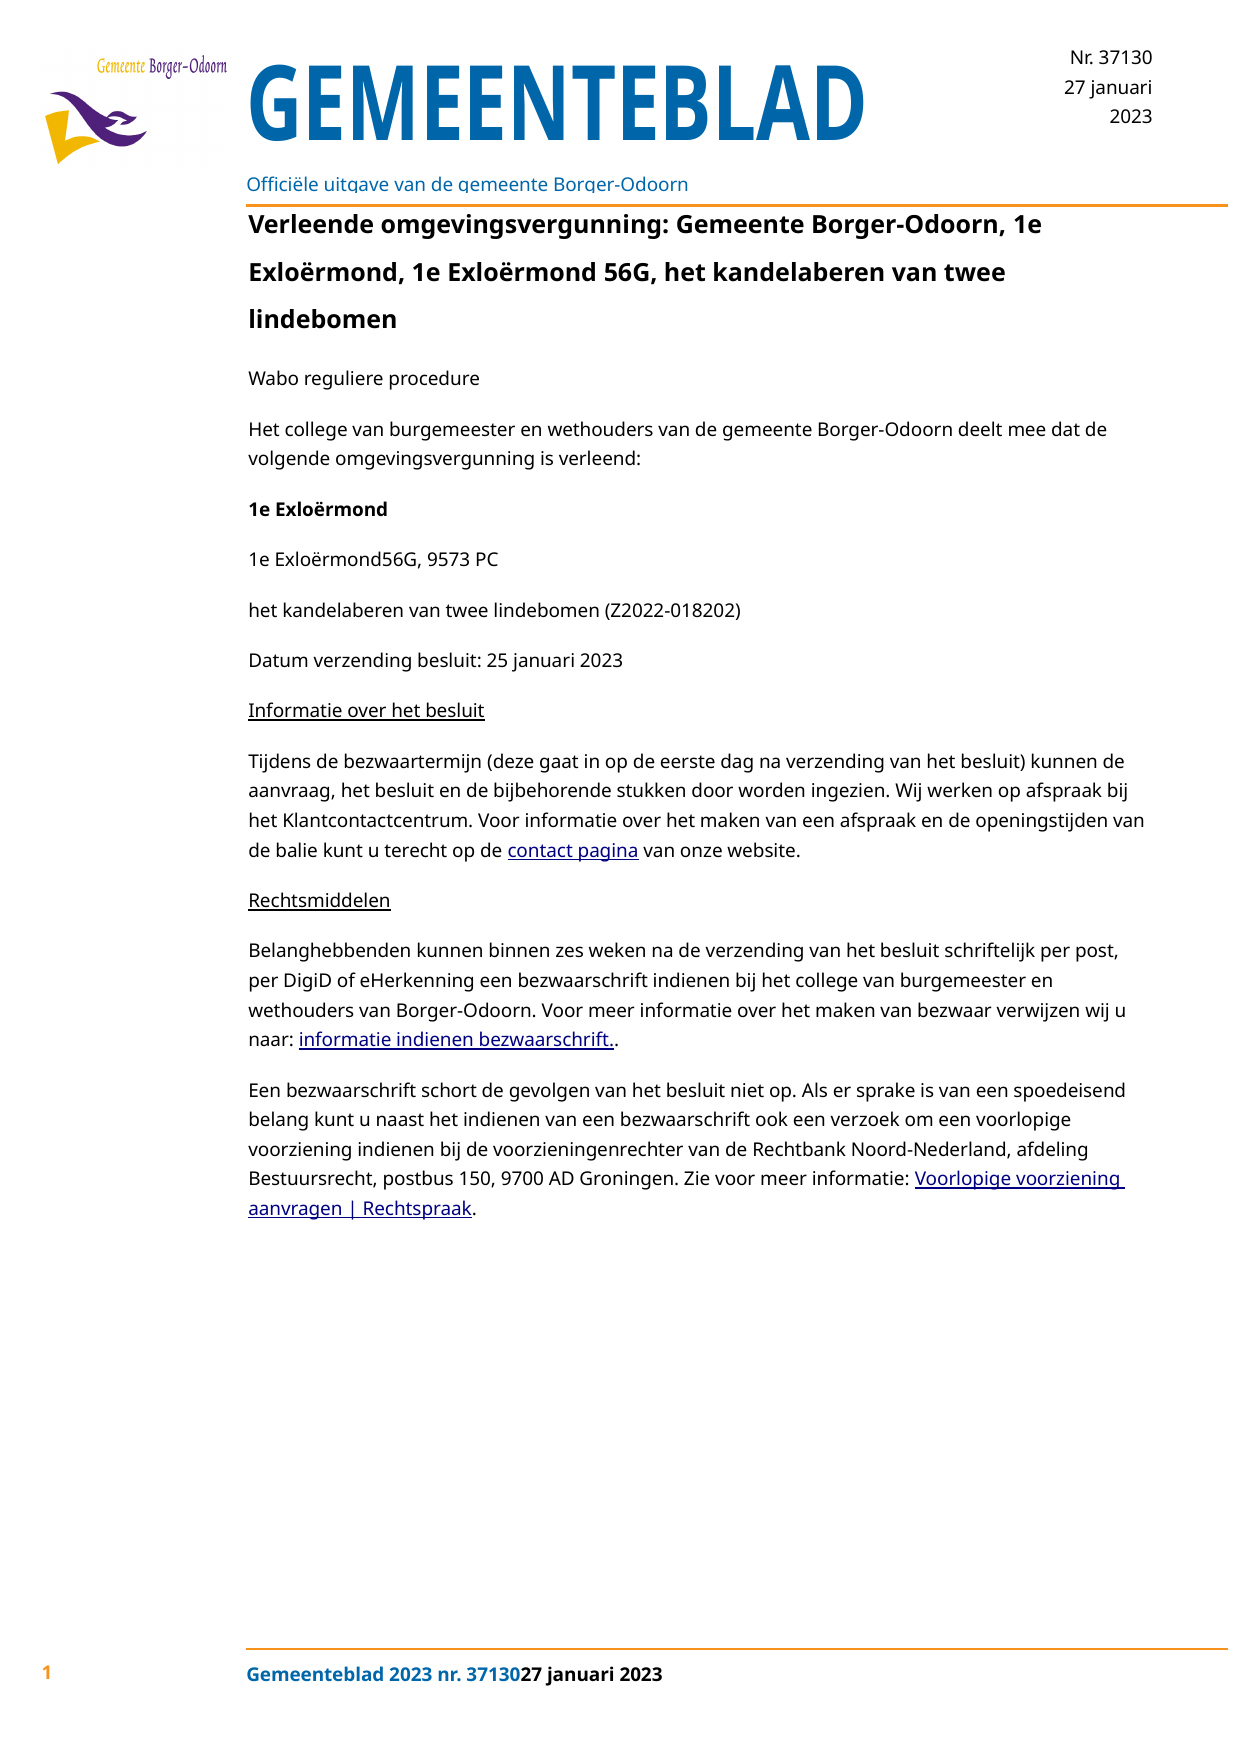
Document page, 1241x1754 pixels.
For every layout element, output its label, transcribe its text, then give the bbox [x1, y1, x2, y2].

text 1e Exloërmond [248, 496, 1152, 522]
text Tijdens de bezwaartermijn (deze gaat in op de eerste dag na verzending van het besluit) kunnen de aanvraag, het besluit en de bijbehorende stukken door worden ingezien. Wij werken op afspraak bij het Klantcontactcentrum. Voor informatie over het maken van een afspraak en de openingstijden van de balie kunt u terecht op de contact pagina van onze website. [248, 748, 1152, 862]
text Het college van burgemeester en wethouders van de gemeente Borger-Odoorn deelt mee dat de volgende omgevingsvergunning is verleend: [248, 416, 1152, 471]
text Informatie over het besluit [248, 698, 1152, 723]
text Een bezwaarschrift schort de gevolgen van het besluit niet op. Als er sprake is van een spoedeisend belang kunt u naast het indienen van een bezwaarschrift ook een verzoek om een voorlopige voorziening indienen bij de voorzieningenrechter van de Rechtbank Noord-Nederland, afdeling Bestuursrecht, postbus 150, 9700 AD Groningen. Zie voor meer informatie: Voorlopige voorziening aanvragen | Rechtspraak. [248, 1077, 1152, 1221]
text het kandelaberen van twee lindebomen (Z2022-018202) [248, 597, 1152, 622]
text Rechtsmiddelen [248, 887, 1152, 913]
picture [41, 47, 231, 172]
text Datum verzending besluit: 25 januari 2023 [248, 647, 1152, 673]
text 1e Exloërmond56G, 9573 PC [248, 546, 1152, 572]
text Verleende omgevingsvergunning: Gemeente Borger-Odoorn, 1e Exloërmond, 1e Exloërmond 56G, het kandelaberen van twee lindebomen [248, 207, 1152, 336]
text Wabo reguliere procedure [248, 366, 1152, 391]
text Belanghebbenden kunnen binnen zes weken na de verzending van het besluit schriftelijk per post, per DigiD of eHerkenning een bezwaarschrift indienen bij het college van burgemeester en wethouders van Borger-Odoorn. Voor meer informatie over het maken van bezwaar verwijzen wij u naar: informatie indienen bezwaarschrift.. [248, 938, 1152, 1052]
